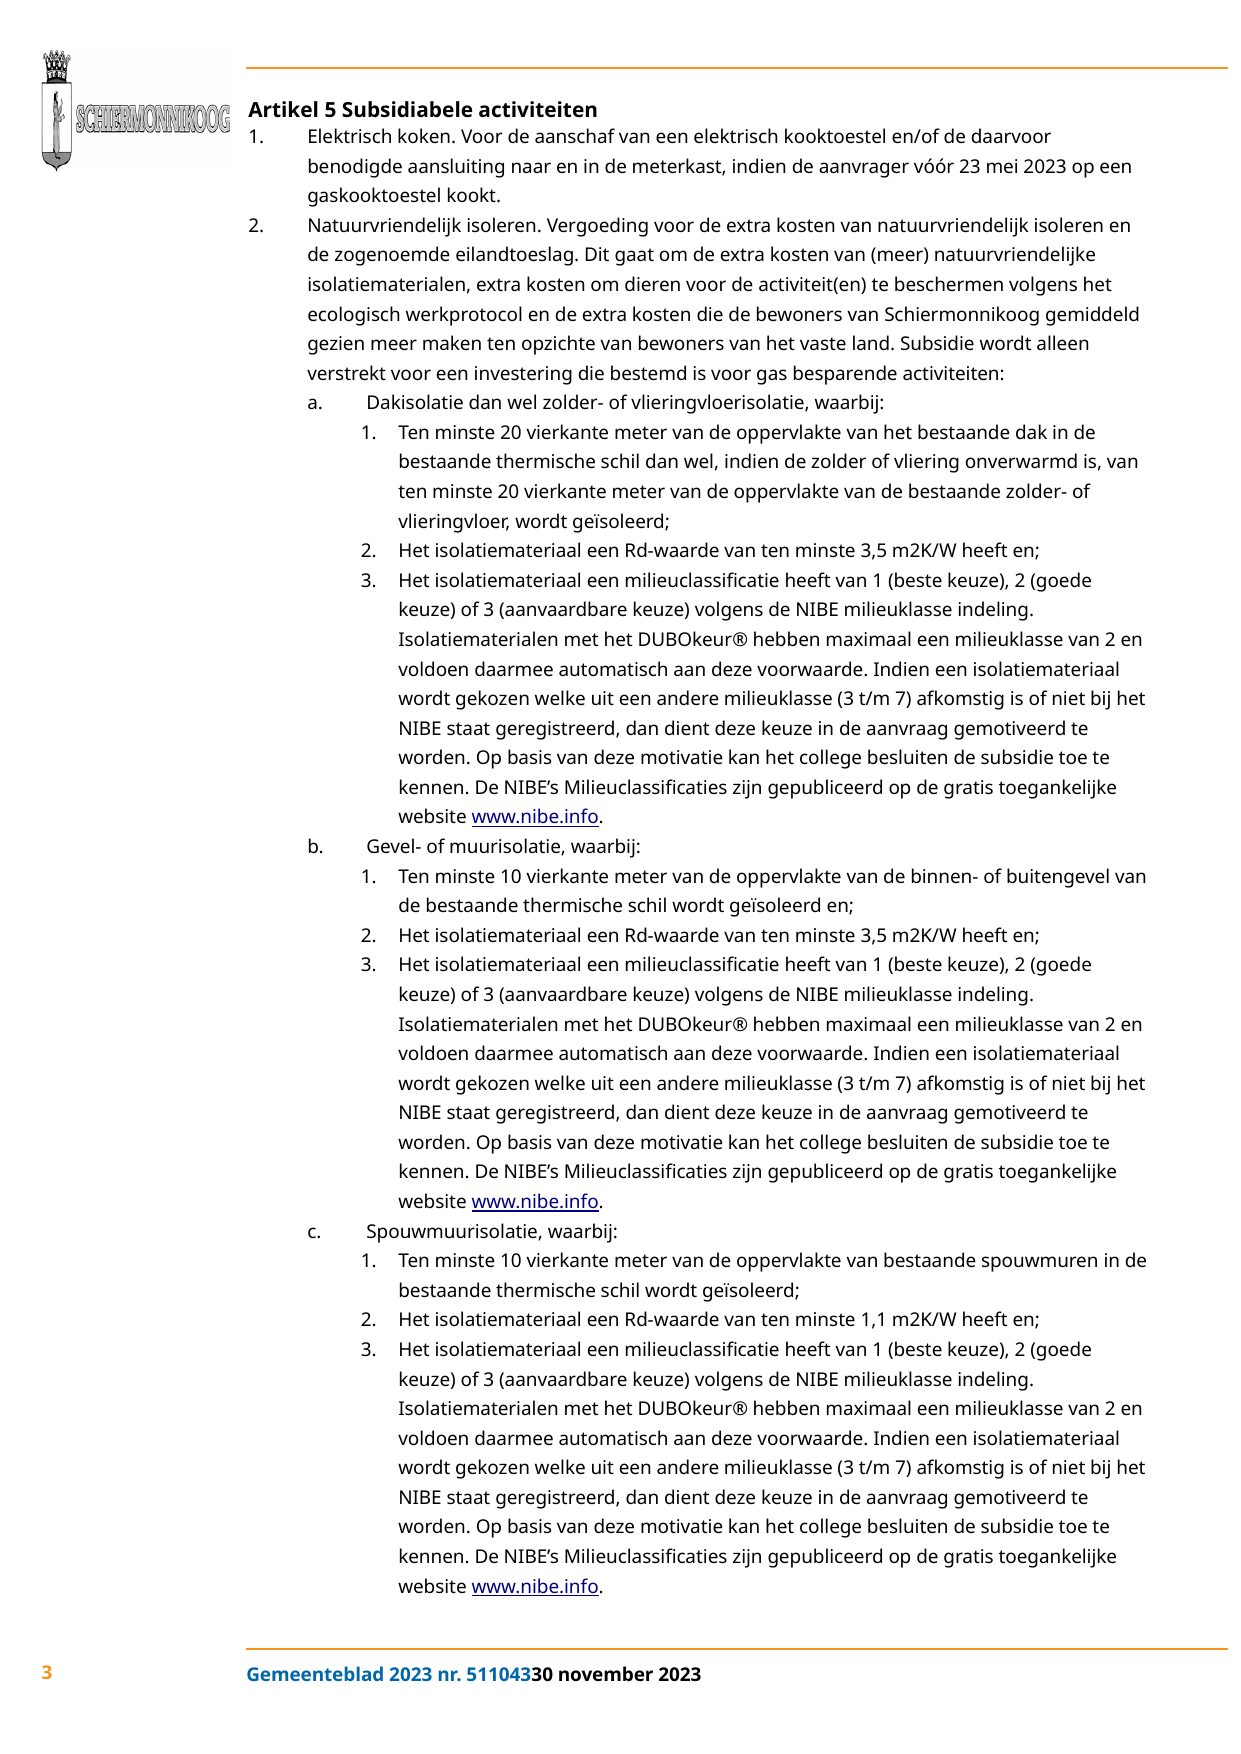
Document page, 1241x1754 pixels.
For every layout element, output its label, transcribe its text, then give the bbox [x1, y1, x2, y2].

text Artikel 5 Subsidiabele activiteiten [248, 95, 1152, 123]
picture [41, 47, 231, 172]
list Het isolatiemateriaal een Rd-waarde van ten minste 3,5 m2K/W heeft en; [361, 537, 1152, 563]
list Ten minste 10 vierkante meter van de oppervlakte van bestaande spouwmuren in de bestaande thermische schil wordt geïsoleerd; [361, 1247, 1152, 1303]
list Het isolatiemateriaal een milieuclassificatie heeft van 1 (beste keuze), 2 (goede keuze) of 3 (aanvaardbare keuze) volgens de NIBE milieuklasse indeling. Isolatiematerialen met het DUBOkeur® hebben maximaal een milieuklasse van 2 en voldoen daarmee automatisch aan deze voorwaarde. Indien een isolatiemateriaal wordt gekozen welke uit een andere milieuklasse (3 t/m 7) afkomstig is of niet bij het NIBE staat geregistreerd, dan dient deze keuze in de aanvraag gemotiveerd te worden. Op basis van deze motivatie kan het college besluiten de subsidie toe te kennen. De NIBE’s Milieuclassificaties zijn gepubliceerd op de gratis toegankelijke website www.nibe.info. [361, 567, 1152, 829]
list Ten minste 20 vierkante meter van de oppervlakte van het bestaande dak in de bestaande thermische schil dan wel, indien de zolder of vliering onverwarmd is, van ten minste 20 vierkante meter van de oppervlakte van de bestaande zolder- of vlieringvloer, wordt geïsoleerd; [361, 419, 1152, 533]
list Ten minste 10 vierkante meter van de oppervlakte van de binnen- of buitengevel van de bestaande thermische schil wordt geïsoleerd en; [361, 863, 1152, 918]
list Het isolatiemateriaal een Rd-waarde van ten minste 1,1 m2K/W heeft en; [361, 1307, 1152, 1332]
list Het isolatiemateriaal een milieuclassificatie heeft van 1 (beste keuze), 2 (goede keuze) of 3 (aanvaardbare keuze) volgens de NIBE milieuklasse indeling. Isolatiematerialen met het DUBOkeur® hebben maximaal een milieuklasse van 2 en voldoen daarmee automatisch aan deze voorwaarde. Indien een isolatiemateriaal wordt gekozen welke uit een andere milieuklasse (3 t/m 7) afkomstig is of niet bij het NIBE staat geregistreerd, dan dient deze keuze in de aanvraag gemotiveerd te worden. Op basis van deze motivatie kan het college besluiten de subsidie toe te kennen. De NIBE’s Milieuclassificaties zijn gepubliceerd op de gratis toegankelijke website www.nibe.info. [361, 1336, 1152, 1598]
list Spouwmuurisolatie, waarbij: [307, 1218, 1152, 1243]
list Natuurvriendelijk isoleren. Vergoeding voor de extra kosten van natuurvriendelijk isoleren en de zogenoemde eilandtoeslag. Dit gaat om de extra kosten van (meer) natuurvriendelijke isolatiematerialen, extra kosten om dieren voor de activiteit(en) te beschermen volgens het ecologisch werkprotocol en de extra kosten die de bewoners van Schiermonnikoog gemiddeld gezien meer maken ten opzichte van bewoners van het vaste land. Subsidie wordt alleen verstrekt voor een investering die bestemd is voor gas besparende activiteiten: [248, 212, 1152, 386]
list Het isolatiemateriaal een milieuclassificatie heeft van 1 (beste keuze), 2 (goede keuze) of 3 (aanvaardbare keuze) volgens de NIBE milieuklasse indeling. Isolatiematerialen met het DUBOkeur® hebben maximaal een milieuklasse van 2 en voldoen daarmee automatisch aan deze voorwaarde. Indien een isolatiemateriaal wordt gekozen welke uit een andere milieuklasse (3 t/m 7) afkomstig is of niet bij het NIBE staat geregistreerd, dan dient deze keuze in de aanvraag gemotiveerd te worden. Op basis van deze motivatie kan het college besluiten de subsidie toe te kennen. De NIBE’s Milieuclassificaties zijn gepubliceerd op de gratis toegankelijke website www.nibe.info. [361, 952, 1152, 1214]
list Elektrisch koken. Voor de aanschaf van een elektrisch kooktoestel en/of de daarvoor benodigde aansluiting naar en in de meterkast, indien de aanvrager vóór 23 mei 2023 op een gaskooktoestel kookt. [248, 123, 1152, 208]
list Het isolatiemateriaal een Rd-waarde van ten minste 3,5 m2K/W heeft en; [361, 922, 1152, 948]
list Gevel- of muurisolatie, waarbij: [307, 833, 1152, 859]
list Dakisolatie dan wel zolder- of vlieringvloerisolatie, waarbij: [307, 389, 1152, 415]
